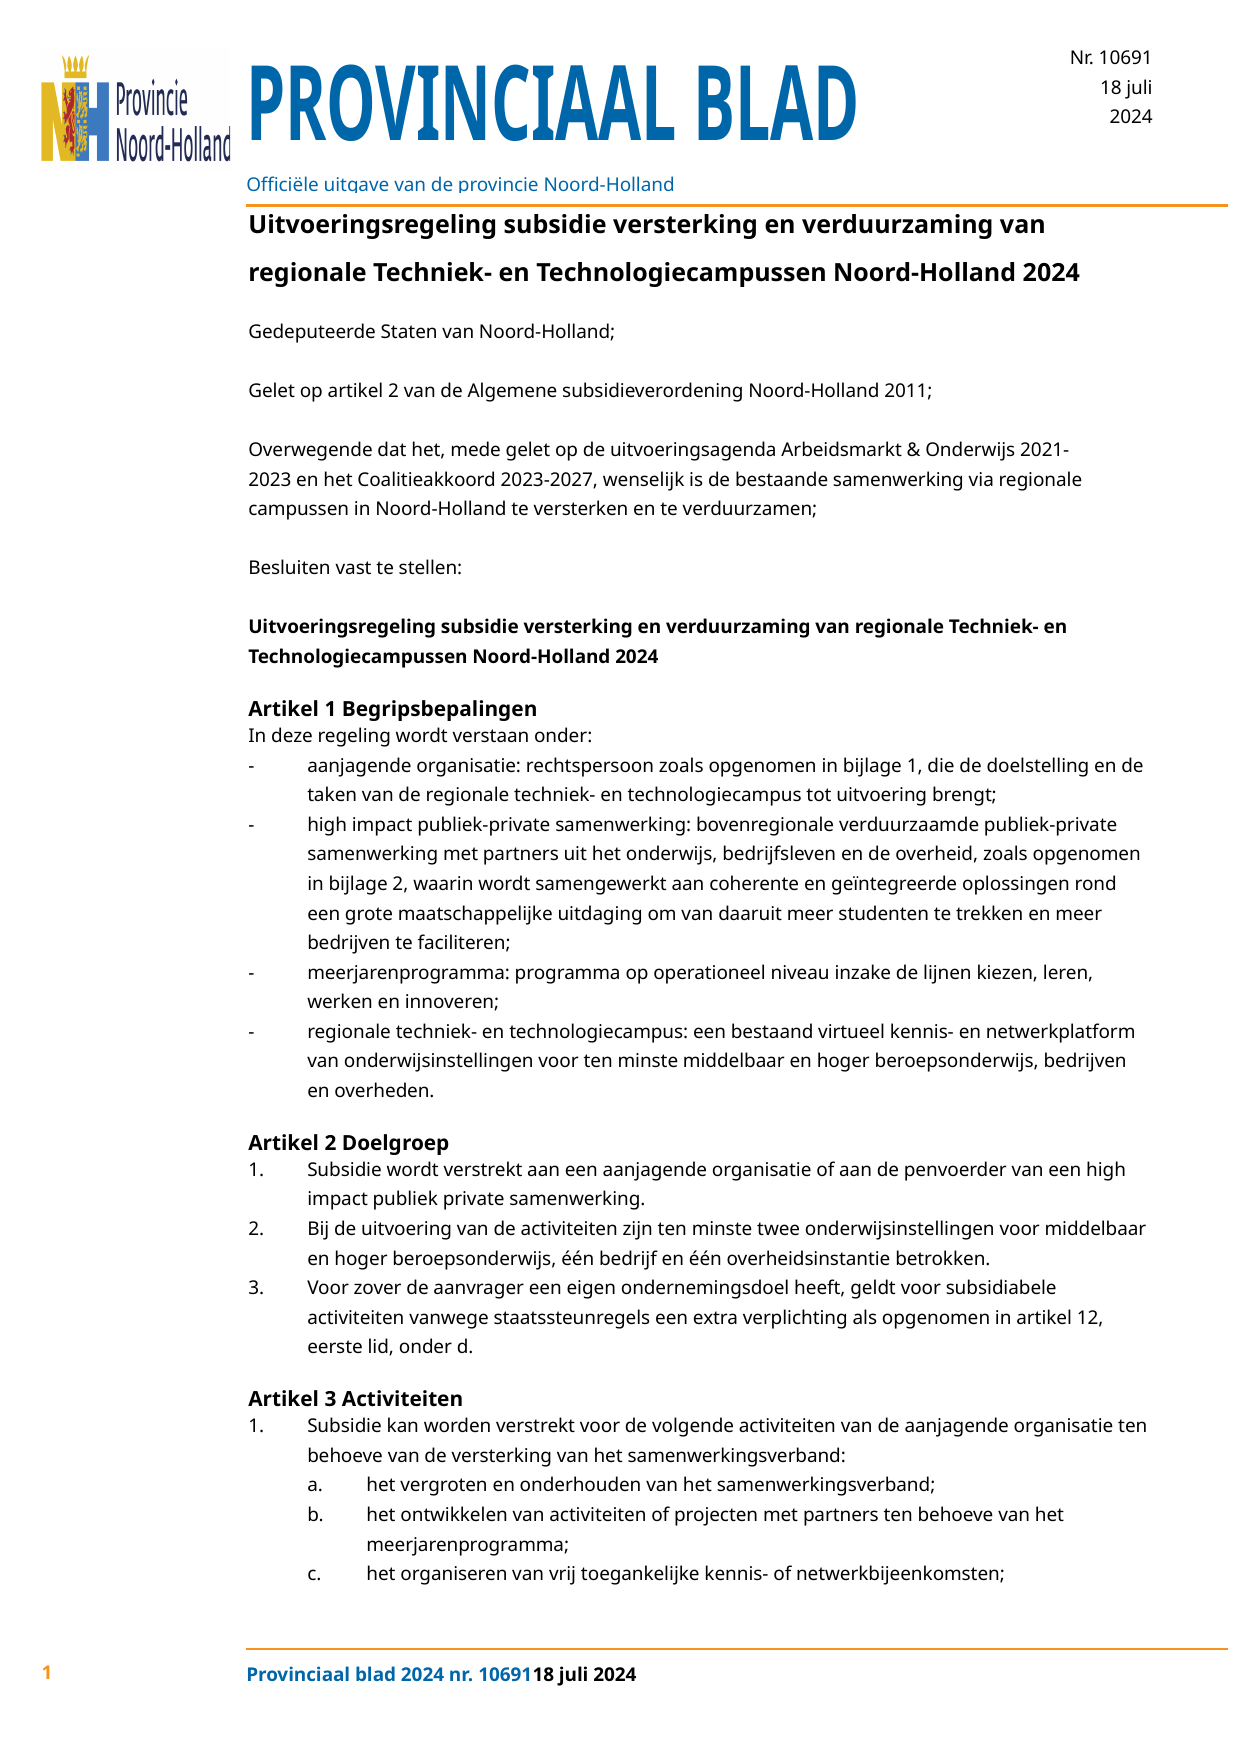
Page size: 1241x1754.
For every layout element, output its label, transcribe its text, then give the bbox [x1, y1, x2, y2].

list Subsidie wordt verstrekt aan een aanjagende organisatie of aan de penvoerder van een high impact publiek private samenwerking. [248, 1156, 1152, 1211]
text campussen in Noord-Holland te versterken en te verduurzamen; [248, 495, 1152, 521]
text Gedeputeerde Staten van Noord-Holland; [248, 318, 1152, 344]
text Gelet op artikel 2 van de Algemene subsidieverordening Noord-Holland 2011; [248, 377, 1152, 403]
list het ontwikkelen van activiteiten of projecten met partners ten behoeve van het meerjarenprogramma; [307, 1501, 1152, 1556]
text 2023 en het Coalitieakkoord 2023-2027, wenselijk is de bestaande samenwerking via regionale [248, 466, 1152, 492]
text In deze regeling wordt verstaan onder: [248, 722, 1152, 748]
text Uitvoeringsregeling subsidie versterking en verduurzaming van regionale Techniek- en [248, 614, 1152, 639]
list Bij de uitvoering van de activiteiten zijn ten minste twee onderwijsinstellingen voor middelbaar en hoger beroepsonderwijs, één bedrijf en één overheidsinstantie betrokken. [248, 1215, 1152, 1271]
text Artikel 3 Activiteiten [248, 1384, 1152, 1412]
list regionale techniek- en technologiecampus: een bestaand virtueel kennis- en netwerkplatform van onderwijsinstellingen voor ten minste middelbaar en hoger beroepsonderwijs, bedrijven en overheden. [248, 1018, 1152, 1103]
text Besluiten vast te stellen: [248, 554, 1152, 580]
list het organiseren van vrij toegankelijke kennis- of netwerkbijeenkomsten; [307, 1560, 1152, 1586]
list meerjarenprogramma: programma op operationeel niveau inzake de lijnen kiezen, leren, werken en innoveren; [248, 959, 1152, 1014]
text Uitvoeringsregeling subsidie versterking en verduurzaming van regionale Techniek- en Technologiecampussen Noord-Holland 2024 [248, 207, 1152, 288]
text Artikel 2 Doelgroep [248, 1128, 1152, 1156]
text Overwegende dat het, mede gelet op de uitvoeringsagenda Arbeidsmarkt & Onderwijs 2021- [248, 436, 1152, 462]
text Technologiecampussen Noord-Holland 2024 [248, 643, 1152, 669]
list het vergroten en onderhouden van het samenwerkingsverband; [307, 1472, 1152, 1497]
list Subsidie kan worden verstrekt voor de volgende activiteiten van de aanjagende organisatie ten behoeve van de versterking van het samenwerkingsverband: [248, 1412, 1152, 1468]
list aanjagende organisatie: rechtspersoon zoals opgenomen in bijlage 1, die de doelstelling en de taken van de regionale techniek- en technologiecampus tot uitvoering brengt; [248, 752, 1152, 807]
picture [41, 47, 231, 172]
list high impact publiek-private samenwerking: bovenregionale verduurzaamde publiek-private samenwerking met partners uit het onderwijs, bedrijfsleven en de overheid, zoals opgenomen in bijlage 2, waarin wordt samengewerkt aan coherente en geïntegreerde oplossingen rond een grote maatschappelijke uitdaging om van daaruit meer studenten te trekken en meer bedrijven te faciliteren; [248, 811, 1152, 955]
text Artikel 1 Begripsbepalingen [248, 694, 1152, 722]
list Voor zover de aanvrager een eigen ondernemingsdoel heeft, geldt voor subsidiabele activiteiten vanwege staatssteunregels een extra verplichting als opgenomen in artikel 12, eerste lid, onder d. [248, 1274, 1152, 1359]
